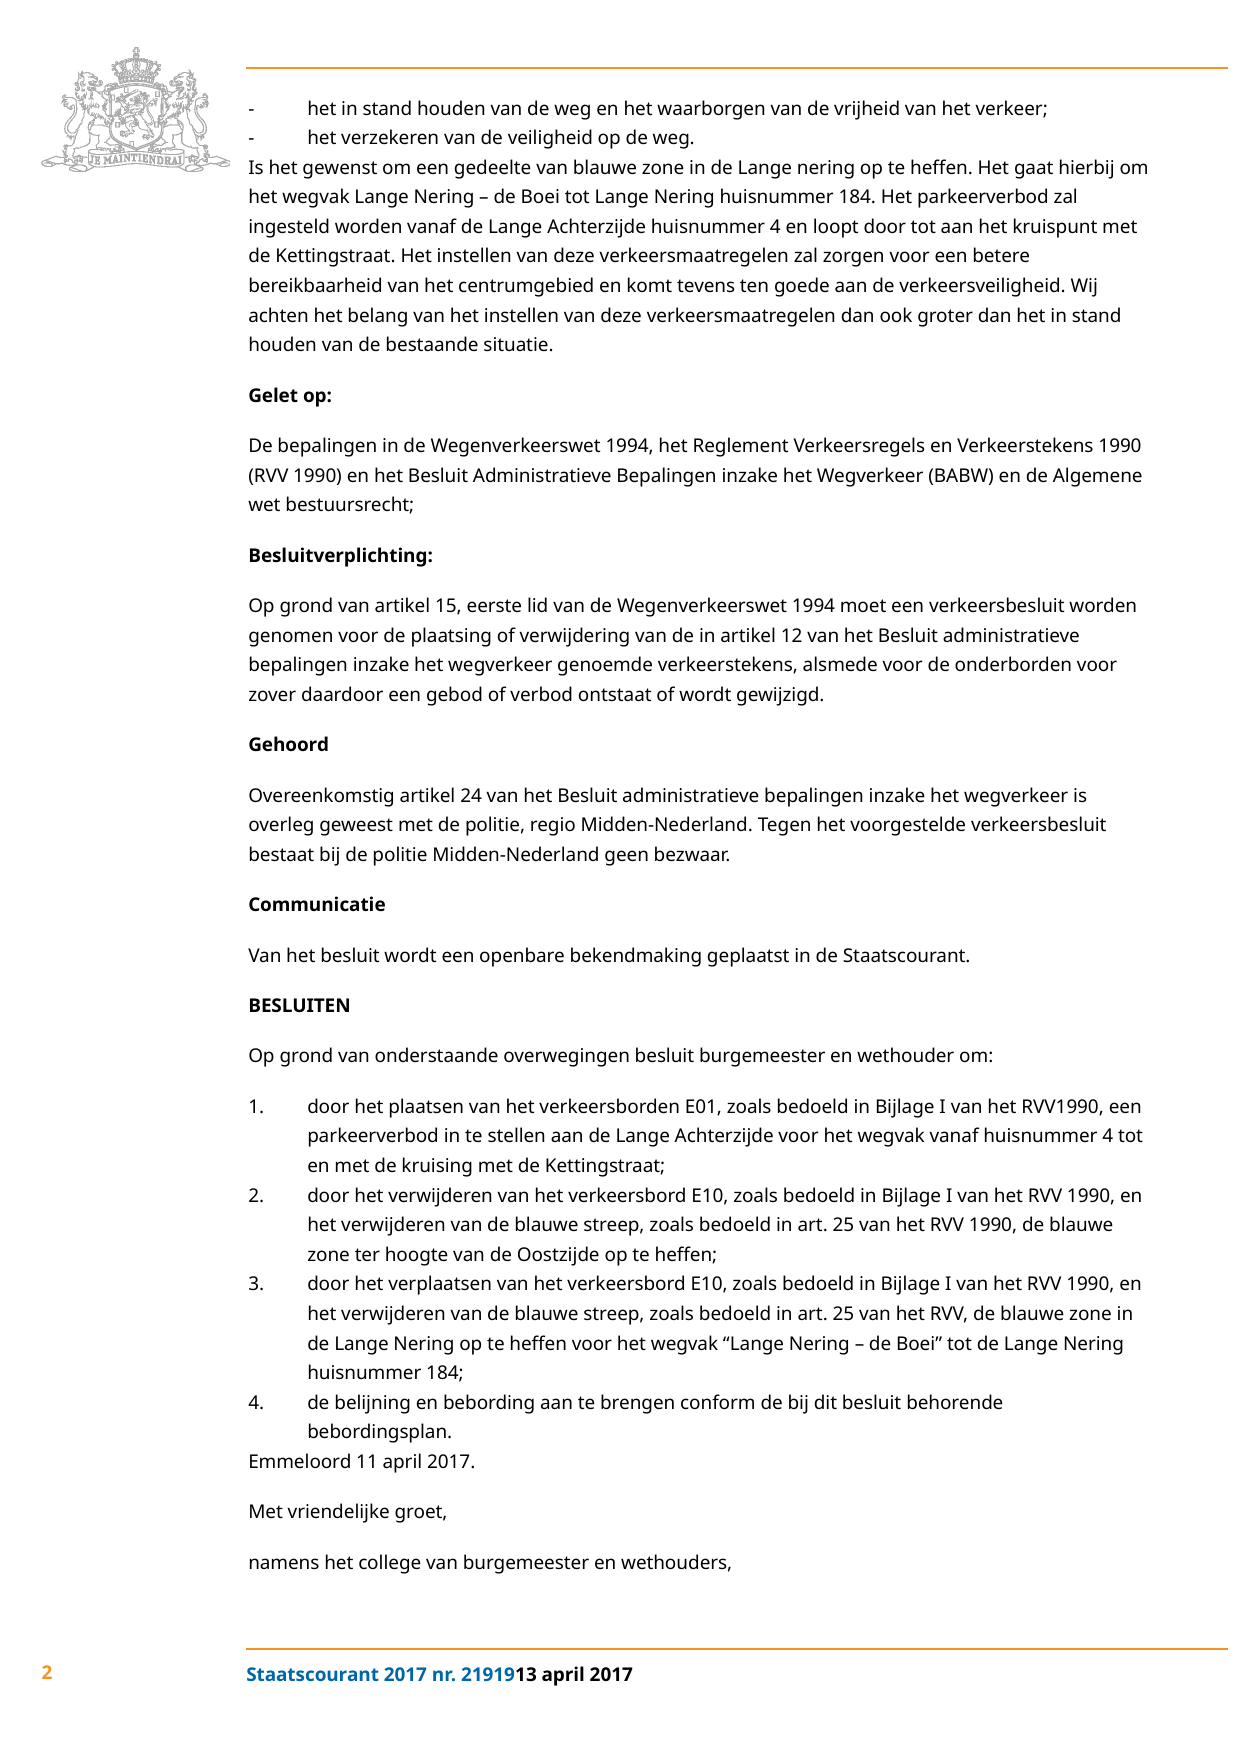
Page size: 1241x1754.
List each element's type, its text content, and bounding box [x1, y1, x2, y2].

text Besluitverplichting: [248, 542, 1152, 568]
list de belijning en bebording aan te brengen conform de bij dit besluit behorende bebordingsplan. [248, 1389, 1152, 1444]
text Op grond van artikel 15, eerste lid van de Wegenverkeerswet 1994 moet een verkeersbesluit worden genomen voor de plaatsing of verwijdering van de in artikel 12 van het Besluit administratieve bepalingen inzake het wegverkeer genoemde verkeerstekens, alsmede voor de onderborden voor zover daardoor een gebod of verbod ontstaat of wordt gewijzigd. [248, 592, 1152, 707]
picture [41, 47, 231, 172]
text Is het gewenst om een gedeelte van blauwe zone in de Lange nering op te heffen. Het gaat hierbij om het wegvak Lange Nering – de Boei tot Lange Nering huisnummer 184. Het parkeerverbod zal ingesteld worden vanaf de Lange Achterzijde huisnummer 4 en loopt door tot aan het kruispunt met de Kettingstraat. Het instellen van deze verkeersmaatregelen zal zorgen voor een betere bereikbaarheid van het centrumgebied en komt tevens ten goede aan de verkeersveiligheid. Wij achten het belang van het instellen van deze verkeersmaatregelen dan ook groter dan het in stand houden van de bestaande situatie. [248, 154, 1152, 357]
text namens het college van burgemeester en wethouders, [248, 1549, 1152, 1575]
text Communicatie [248, 891, 1152, 917]
text Overeenkomstig artikel 24 van het Besluit administratieve bepalingen inzake het wegverkeer is overleg geweest met de politie, regio Midden-Nederland. Tegen het voorgestelde verkeersbesluit bestaat bij de politie Midden-Nederland geen bezwaar. [248, 782, 1152, 867]
list door het plaatsen van het verkeersborden E01, zoals bedoeld in Bijlage I van het RVV1990, een parkeerverbod in te stellen aan de Lange Achterzijde voor het wegvak vanaf huisnummer 4 tot en met de kruising met de Kettingstraat; [248, 1093, 1152, 1178]
text Met vriendelijke groet, [248, 1498, 1152, 1524]
text Gehoord [248, 731, 1152, 757]
text BESLUITEN [248, 992, 1152, 1018]
text De bepalingen in de Wegenverkeerswet 1994, het Reglement Verkeersregels en Verkeerstekens 1990 (RVV 1990) en het Besluit Administratieve Bepalingen inzake het Wegverkeer (BABW) en de Algemene wet bestuursrecht; [248, 432, 1152, 517]
text Gelet op: [248, 382, 1152, 408]
list door het verplaatsen van het verkeersbord E10, zoals bedoeld in Bijlage I van het RVV 1990, en het verwijderen van de blauwe streep, zoals bedoeld in art. 25 van het RVV, de blauwe zone in de Lange Nering op te heffen voor het wegvak “Lange Nering – de Boei” tot de Lange Nering huisnummer 184; [248, 1271, 1152, 1385]
list het in stand houden van de weg en het waarborgen van de vrijheid van het verkeer; [248, 95, 1152, 121]
list door het verwijderen van het verkeersbord E10, zoals bedoeld in Bijlage I van het RVV 1990, en het verwijderen van de blauwe streep, zoals bedoeld in art. 25 van het RVV 1990, de blauwe zone ter hoogte van de Oostzijde op te heffen; [248, 1182, 1152, 1267]
text Op grond van onderstaande overwegingen besluit burgemeester en wethouder om: [248, 1043, 1152, 1068]
text Emmeloord 11 april 2017. [248, 1448, 1152, 1474]
text Van het besluit wordt een openbare bekendmaking geplaatst in de Staatscourant. [248, 942, 1152, 968]
list het verzekeren van de veiligheid op de weg. [248, 124, 1152, 150]
